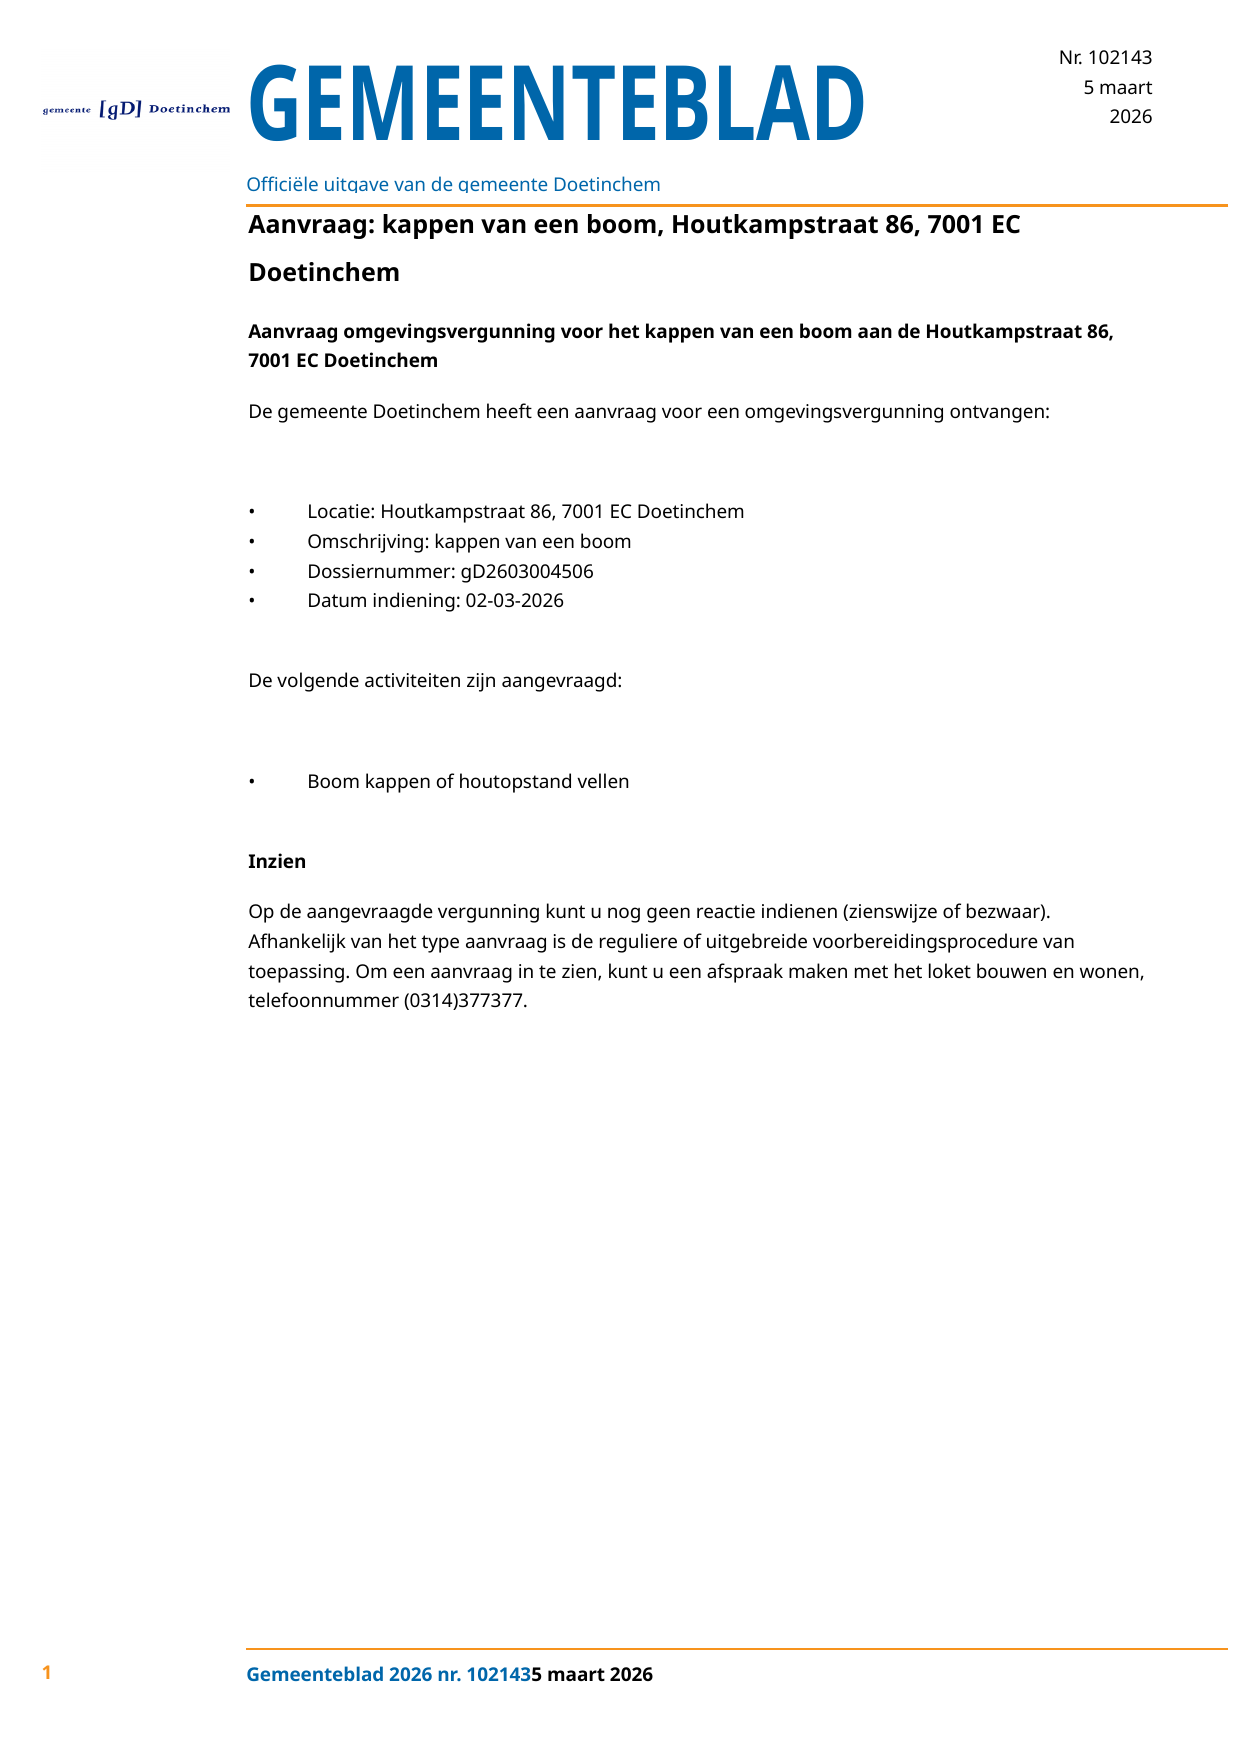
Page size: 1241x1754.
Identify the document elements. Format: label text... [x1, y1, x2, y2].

text De gemeente Doetinchem heeft een aanvraag voor een omgevingsvergunning ontvangen: [248, 398, 1152, 424]
list Datum indiening: 02-03-2026 [248, 587, 1152, 613]
list Locatie: Houtkampstraat 86, 7001 EC Doetinchem [248, 499, 1152, 524]
text De volgende activiteiten zijn aangevraagd: [248, 667, 1152, 693]
text Inzien [248, 848, 1152, 874]
list Boom kappen of houtopstand vellen [248, 768, 1152, 794]
picture [41, 47, 231, 172]
list Omschrijving: kappen van een boom [248, 528, 1152, 554]
list Dossiernummer: gD2603004506 [248, 558, 1152, 584]
text Op de aangevraagde vergunning kunt u nog geen reactie indienen (zienswijze of bezwaar). Afhankelijk van het type aanvraag is de reguliere of uitgebreide voorbereidingsprocedure van toepassing. Om een aanvraag in te zien, kunt u een afspraak maken met het loket bouwen en wonen, telefoonnummer (0314)377377. [248, 899, 1152, 1013]
text Aanvraag omgevingsvergunning voor het kappen van een boom aan de Houtkampstraat 86, 7001 EC Doetinchem [248, 318, 1152, 373]
text Aanvraag: kappen van een boom, Houtkampstraat 86, 7001 EC Doetinchem [248, 207, 1152, 288]
